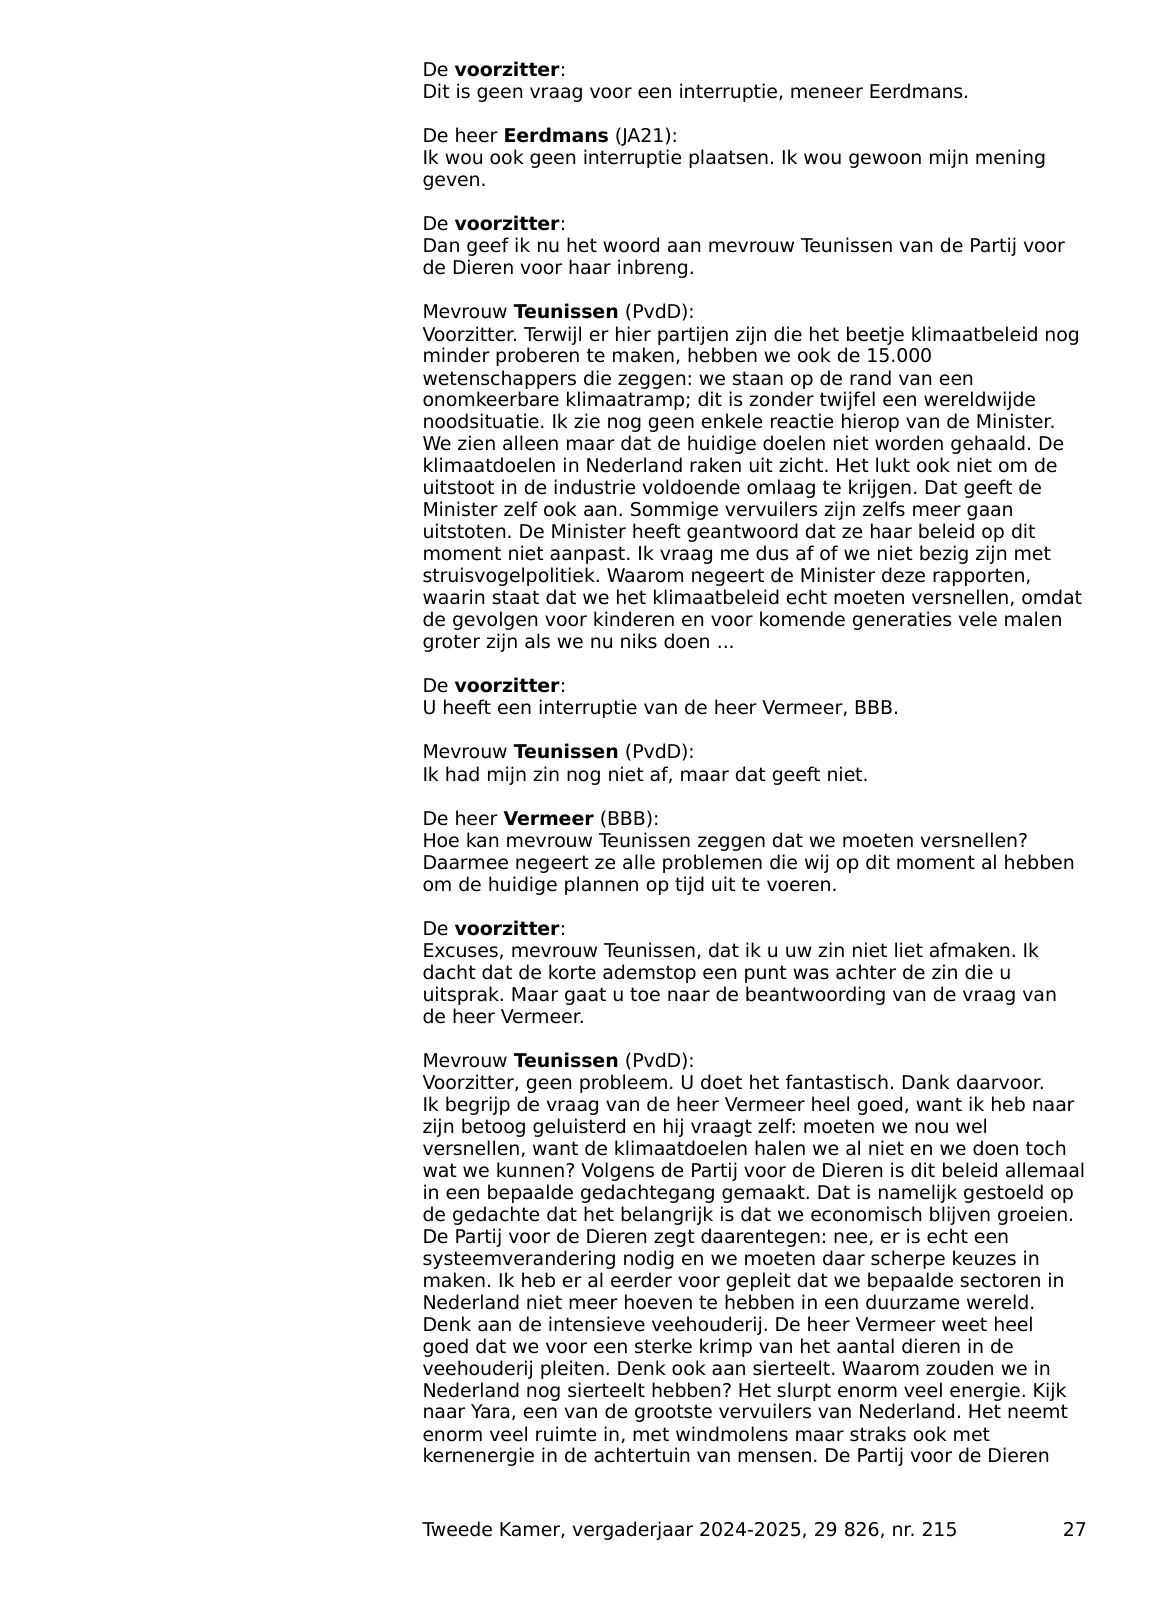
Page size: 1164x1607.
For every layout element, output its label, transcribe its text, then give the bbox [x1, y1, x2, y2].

text Excuses, mevrouw Teunissen, dat ik u uw zin niet liet afmaken. Ik dacht dat de korte ademstop een punt was achter de zin die u uitsprak. Maar gaat u toe naar de beantwoording van de vraag van de heer Vermeer. [422, 940, 1087, 1028]
text Voorzitter, geen probleem. U doet het fantastisch. Dank daarvoor. [422, 1072, 1087, 1094]
text Hoe kan mevrouw Teunissen zeggen dat we moeten versnellen? Daarmee negeert ze alle problemen die wij op dit moment al hebben om de huidige plannen op tijd uit te voeren. [422, 829, 1087, 896]
text Mevrouw Teunissen (PvdD): [422, 301, 1087, 323]
text Dan geef ik nu het woord aan mevrouw Teunissen van de Partij voor de Dieren voor haar inbreng. [422, 235, 1087, 279]
text De voorzitter: [422, 59, 1087, 81]
text Ik begrijp de vraag van de heer Vermeer heel goed, want ik heb naar zijn betoog geluisterd en hij vraagt zelf: moeten we nou wel versnellen, want de klimaatdoelen halen we al niet en we doen toch wat we kunnen? Volgens de Partij voor de Dieren is dit beleid allemaal in een bepaalde gedachtegang gemaakt. Dat is namelijk gestoeld op de gedachte dat het belangrijk is dat we economisch blijven groeien. De Partij voor de Dieren zegt daarentegen: nee, er is echt een systeemverandering nodig en we moeten daar scherpe keuzes in maken. Ik heb er al eerder voor gepleit dat we bepaalde sectoren in Nederland niet meer hoeven te hebben in een duurzame wereld. Denk aan de intensieve veehouderij. De heer Vermeer weet heel goed dat we voor een sterke krimp van het aantal dieren in de veehouderij pleiten. Denk ook aan sierteelt. Waarom zouden we in Nederland nog sierteelt hebben? Het slurpt enorm veel energie. Kijk naar Yara, een van de grootste vervuilers van Nederland. Het neemt enorm veel ruimte in, met windmolens maar straks ook met kernenergie in de achtertuin van mensen. De Partij voor de Dieren [422, 1094, 1087, 1467]
text Voorzitter. Terwijl er hier partijen zijn die het beetje klimaatbeleid nog minder proberen te maken, hebben we ook de 15.000 wetenschappers die zeggen: we staan op de rand van een onomkeerbare klimaatramp; dit is zonder twijfel een wereldwijde noodsituatie. Ik zie nog geen enkele reactie hierop van de Minister. We zien alleen maar dat de huidige doelen niet worden gehaald. De klimaatdoelen in Nederland raken uit zicht. Het lukt ook niet om de uitstoot in de industrie voldoende omlaag te krijgen. Dat geeft de Minister zelf ook aan. Sommige vervuilers zijn zelfs meer gaan uitstoten. De Minister heeft geantwoord dat ze haar beleid op dit moment niet aanpast. Ik vraag me dus af of we niet bezig zijn met struisvogelpolitiek. Waarom negeert de Minister deze rapporten, waarin staat dat we het klimaatbeleid echt moeten versnellen, omdat de gevolgen voor kinderen en voor komende generaties vele malen groter zijn als we nu niks doen ... [422, 323, 1087, 653]
text De heer Vermeer (BBB): [422, 808, 1087, 829]
text De voorzitter: [422, 918, 1087, 940]
text Ik wou ook geen interruptie plaatsen. Ik wou gewoon mijn mening geven. [422, 147, 1087, 191]
text Mevrouw Teunissen (PvdD): [422, 1050, 1087, 1072]
text De heer Eerdmans (JA21): [422, 125, 1087, 147]
text Mevrouw Teunissen (PvdD): [422, 741, 1087, 763]
text Dit is geen vraag voor een interruptie, meneer Eerdmans. [422, 81, 1087, 103]
text Ik had mijn zin nog niet af, maar dat geeft niet. [422, 763, 1087, 785]
text De voorzitter: [422, 675, 1087, 697]
text De voorzitter: [422, 213, 1087, 235]
text U heeft een interruptie van de heer Vermeer, BBB. [422, 697, 1087, 719]
